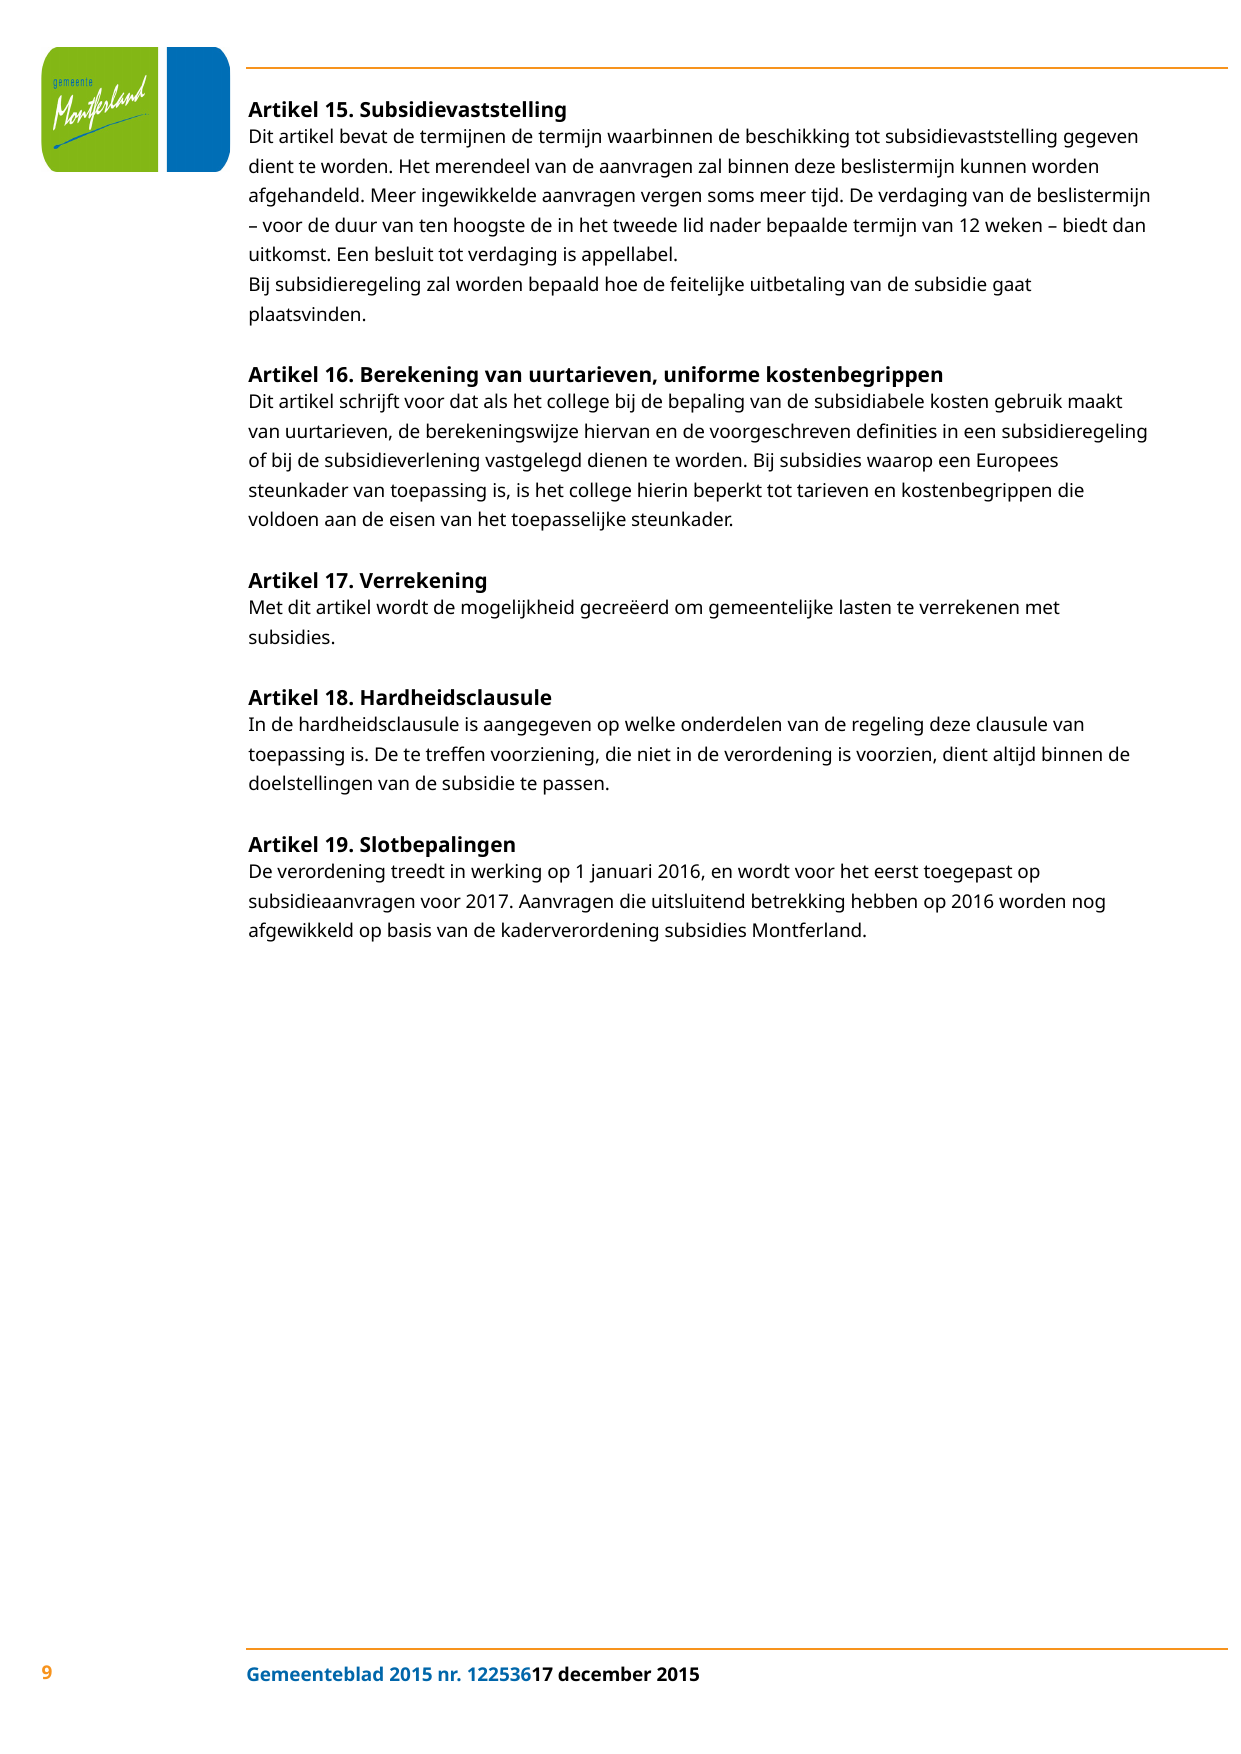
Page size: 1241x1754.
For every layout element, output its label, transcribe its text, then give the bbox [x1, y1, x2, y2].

text De verordening treedt in werking op 1 januari 2016, en wordt voor het eerst toegepast op subsidieaanvragen voor 2017. Aanvragen die uitsluitend betrekking hebben op 2016 worden nog afgewikkeld op basis van de kaderverordening subsidies Montferland. [248, 858, 1152, 943]
text Artikel 15. Subsidievaststelling [248, 95, 1152, 123]
picture [41, 47, 231, 172]
text Artikel 17. Verrekening [248, 566, 1152, 594]
text Bij subsidieregeling zal worden bepaald hoe de feitelijke uitbetaling van de subsidie gaat plaatsvinden. [248, 271, 1152, 326]
text Artikel 18. Hardheidsclausule [248, 683, 1152, 711]
text Artikel 16. Berekening van uurtarieven, uniforme kostenbegrippen [248, 360, 1152, 388]
text Dit artikel schrijft voor dat als het college bij de bepaling van de subsidiabele kosten gebruik maakt van uurtarieven, de berekeningswijze hiervan en de voorgeschreven definities in een subsidieregeling of bij de subsidieverlening vastgelegd dienen te worden. Bij subsidies waarop een Europees steunkader van toepassing is, is het college hierin beperkt tot tarieven en kostenbegrippen die voldoen aan de eisen van het toepasselijke steunkader. [248, 388, 1152, 532]
text Artikel 19. Slotbepalingen [248, 830, 1152, 858]
text Met dit artikel wordt de mogelijkheid gecreëerd om gemeentelijke lasten te verrekenen met subsidies. [248, 594, 1152, 649]
text Dit artikel bevat de termijnen de termijn waarbinnen de beschikking tot subsidievaststelling gegeven dient te worden. Het merendeel van de aanvragen zal binnen deze beslistermijn kunnen worden afgehandeld. Meer ingewikkelde aanvragen vergen soms meer tijd. De verdaging van de beslistermijn – voor de duur van ten hoogste de in het tweede lid nader bepaalde termijn van 12 weken – biedt dan uitkomst. Een besluit tot verdaging is appellabel. [248, 123, 1152, 267]
text In de hardheidsclausule is aangegeven op welke onderdelen van de regeling deze clausule van toepassing is. De te treffen voorziening, die niet in de verordening is voorzien, dient altijd binnen de doelstellingen van de subsidie te passen. [248, 711, 1152, 796]
